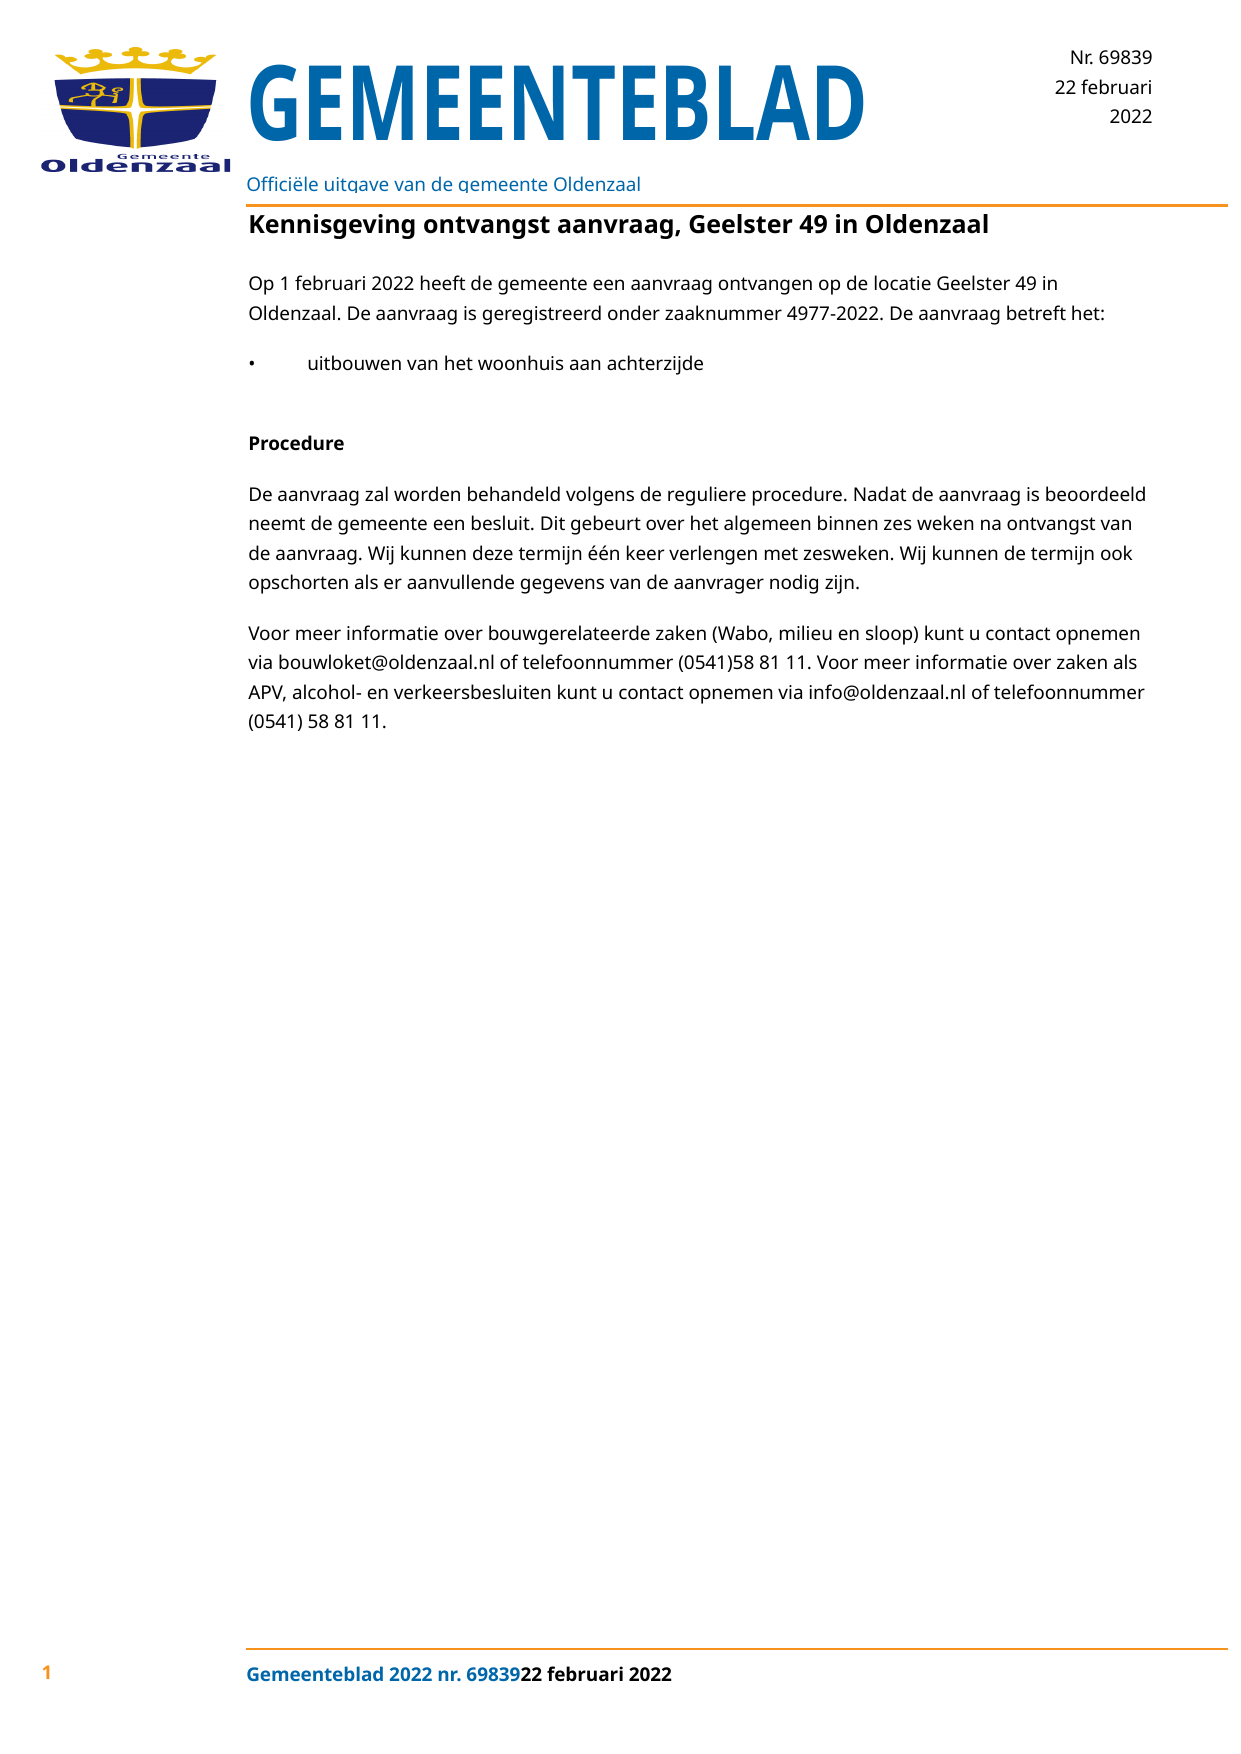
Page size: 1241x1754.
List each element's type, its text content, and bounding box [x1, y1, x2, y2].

text Kennisgeving ontvangst aanvraag, Geelster 49 in Oldenzaal [248, 207, 1152, 241]
text Procedure [248, 430, 1152, 456]
text Op 1 februari 2022 heeft de gemeente een aanvraag ontvangen op de locatie Geelster 49 in Oldenzaal. De aanvraag is geregistreerd onder zaaknummer 4977-2022. De aanvraag betreft het: [248, 270, 1152, 326]
picture [41, 47, 231, 172]
text Voor meer informatie over bouwgerelateerde zaken (Wabo, milieu en sloop) kunt u contact opnemen via bouwloket@oldenzaal.nl of telefoonnummer (0541)58 81 11. Voor meer informatie over zaken als APV, alcohol- en verkeersbesluiten kunt u contact opnemen via info@oldenzaal.nl of telefoonnummer (0541) 58 81 11. [248, 620, 1152, 734]
text De aanvraag zal worden behandeld volgens de reguliere procedure. Nadat de aanvraag is beoordeeld neemt de gemeente een besluit. Dit gebeurt over het algemeen binnen zes weken na ontvangst van de aanvraag. Wij kunnen deze termijn één keer verlengen met zesweken. Wij kunnen de termijn ook opschorten als er aanvullende gegevens van de aanvrager nodig zijn. [248, 481, 1152, 595]
list uitbouwen van het woonhuis aan achterzijde [248, 350, 1152, 376]
